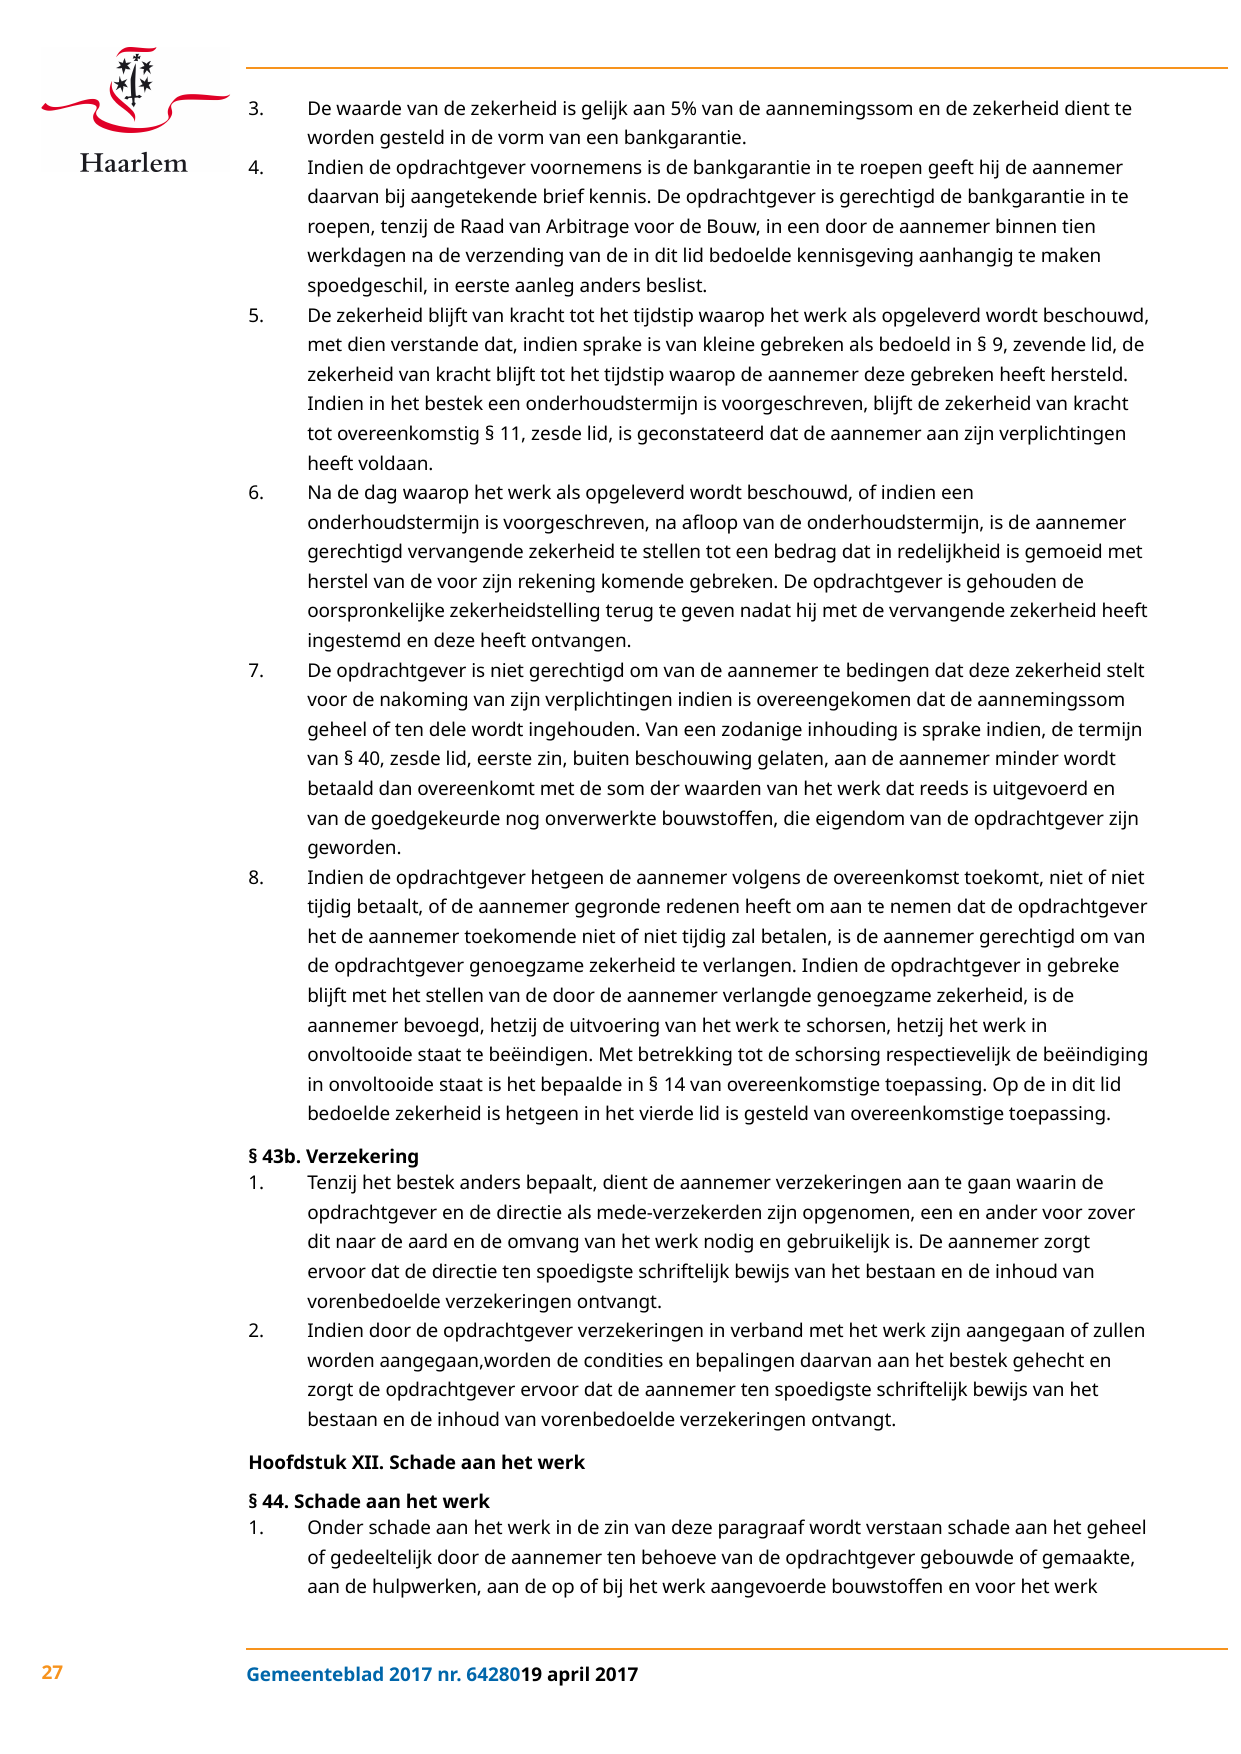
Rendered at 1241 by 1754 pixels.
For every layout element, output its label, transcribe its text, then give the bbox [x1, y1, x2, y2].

list Onder schade aan het werk in de zin van deze paragraaf wordt verstaan schade aan het geheel of gedeeltelijk door de aannemer ten behoeve van de opdrachtgever gebouwde of gemaakte, aan de hulpwerken, aan de op of bij het werk aangevoerde bouwstoffen en voor het werk [248, 1514, 1152, 1599]
text § 44. Schade aan het werk [248, 1488, 1152, 1514]
list Indien door de opdrachtgever verzekeringen in verband met het werk zijn aangegaan of zullen worden aangegaan,worden de condities en bepalingen daarvan aan het bestek gehecht en zorgt de opdrachtgever ervoor dat de aannemer ten spoedigste schriftelijk bewijs van het bestaan en de inhoud van vorenbedoelde verzekeringen ontvangt. [248, 1317, 1152, 1432]
picture [41, 47, 231, 172]
list Indien de opdrachtgever hetgeen de aannemer volgens de overeenkomst toekomt, niet of niet tijdig betaalt, of de aannemer gegronde redenen heeft om aan te nemen dat de opdrachtgever het de aannemer toekomende niet of niet tijdig zal betalen, is de aannemer gerechtigd om van de opdrachtgever genoegzame zekerheid te verlangen. Indien de opdrachtgever in gebreke blijft met het stellen van de door de aannemer verlangde genoegzame zekerheid, is de aannemer bevoegd, hetzij de uitvoering van het werk te schorsen, hetzij het werk in onvoltooide staat te beëindigen. Met betrekking tot de schorsing respectievelijk de beëindiging in onvoltooide staat is het bepaalde in § 14 van overeenkomstige toepassing. Op de in dit lid bedoelde zekerheid is hetgeen in het vierde lid is gesteld van overeenkomstige toepassing. [248, 864, 1152, 1126]
list Tenzij het bestek anders bepaalt, dient de aannemer verzekeringen aan te gaan waarin de opdrachtgever en de directie als mede-verzekerden zijn opgenomen, een en ander voor zover dit naar de aard en de omvang van het werk nodig en gebruikelijk is. De aannemer zorgt ervoor dat de directie ten spoedigste schriftelijk bewijs van het bestaan en de inhoud van vorenbedoelde verzekeringen ontvangt. [248, 1169, 1152, 1313]
text § 43b. Verzekering [248, 1144, 1152, 1169]
list De zekerheid blijft van kracht tot het tijdstip waarop het werk als opgeleverd wordt beschouwd, met dien verstande dat, indien sprake is van kleine gebreken als bedoeld in § 9, zevende lid, de zekerheid van kracht blijft tot het tijdstip waarop de aannemer deze gebreken heeft hersteld. Indien in het bestek een onderhoudstermijn is voorgeschreven, blijft de zekerheid van kracht tot overeenkomstig § 11, zesde lid, is geconstateerd dat de aannemer aan zijn verplichtingen heeft voldaan. [248, 302, 1152, 476]
list De waarde van de zekerheid is gelijk aan 5% van de aannemingssom en de zekerheid dient te worden gesteld in de vorm van een bankgarantie. [248, 95, 1152, 150]
list Indien de opdrachtgever voornemens is de bankgarantie in te roepen geeft hij de aannemer daarvan bij aangetekende brief kennis. De opdrachtgever is gerechtigd de bankgarantie in te roepen, tenzij de Raad van Arbitrage voor de Bouw, in een door de aannemer binnen tien werkdagen na de verzending van de in dit lid bedoelde kennisgeving aanhangig te maken spoedgeschil, in eerste aanleg anders beslist. [248, 154, 1152, 298]
list De opdrachtgever is niet gerechtigd om van de aannemer te bedingen dat deze zekerheid stelt voor de nakoming van zijn verplichtingen indien is overeengekomen dat de aannemingssom geheel of ten dele wordt ingehouden. Van een zodanige inhouding is sprake indien, de termijn van § 40, zesde lid, eerste zin, buiten beschouwing gelaten, aan de aannemer minder wordt betaald dan overeenkomt met de som der waarden van het werk dat reeds is uitgevoerd en van de goedgekeurde nog onverwerkte bouwstoffen, die eigendom van de opdrachtgever zijn geworden. [248, 657, 1152, 860]
list Na de dag waarop het werk als opgeleverd wordt beschouwd, of indien een onderhoudstermijn is voorgeschreven, na afloop van de onderhoudstermijn, is de aannemer gerechtigd vervangende zekerheid te stellen tot een bedrag dat in redelijkheid is gemoeid met herstel van de voor zijn rekening komende gebreken. De opdrachtgever is gehouden de oorspronkelijke zekerheidstelling terug te geven nadat hij met de vervangende zekerheid heeft ingestemd en deze heeft ontvangen. [248, 479, 1152, 653]
text Hoofdstuk XII. Schade aan het werk [248, 1449, 1152, 1475]
